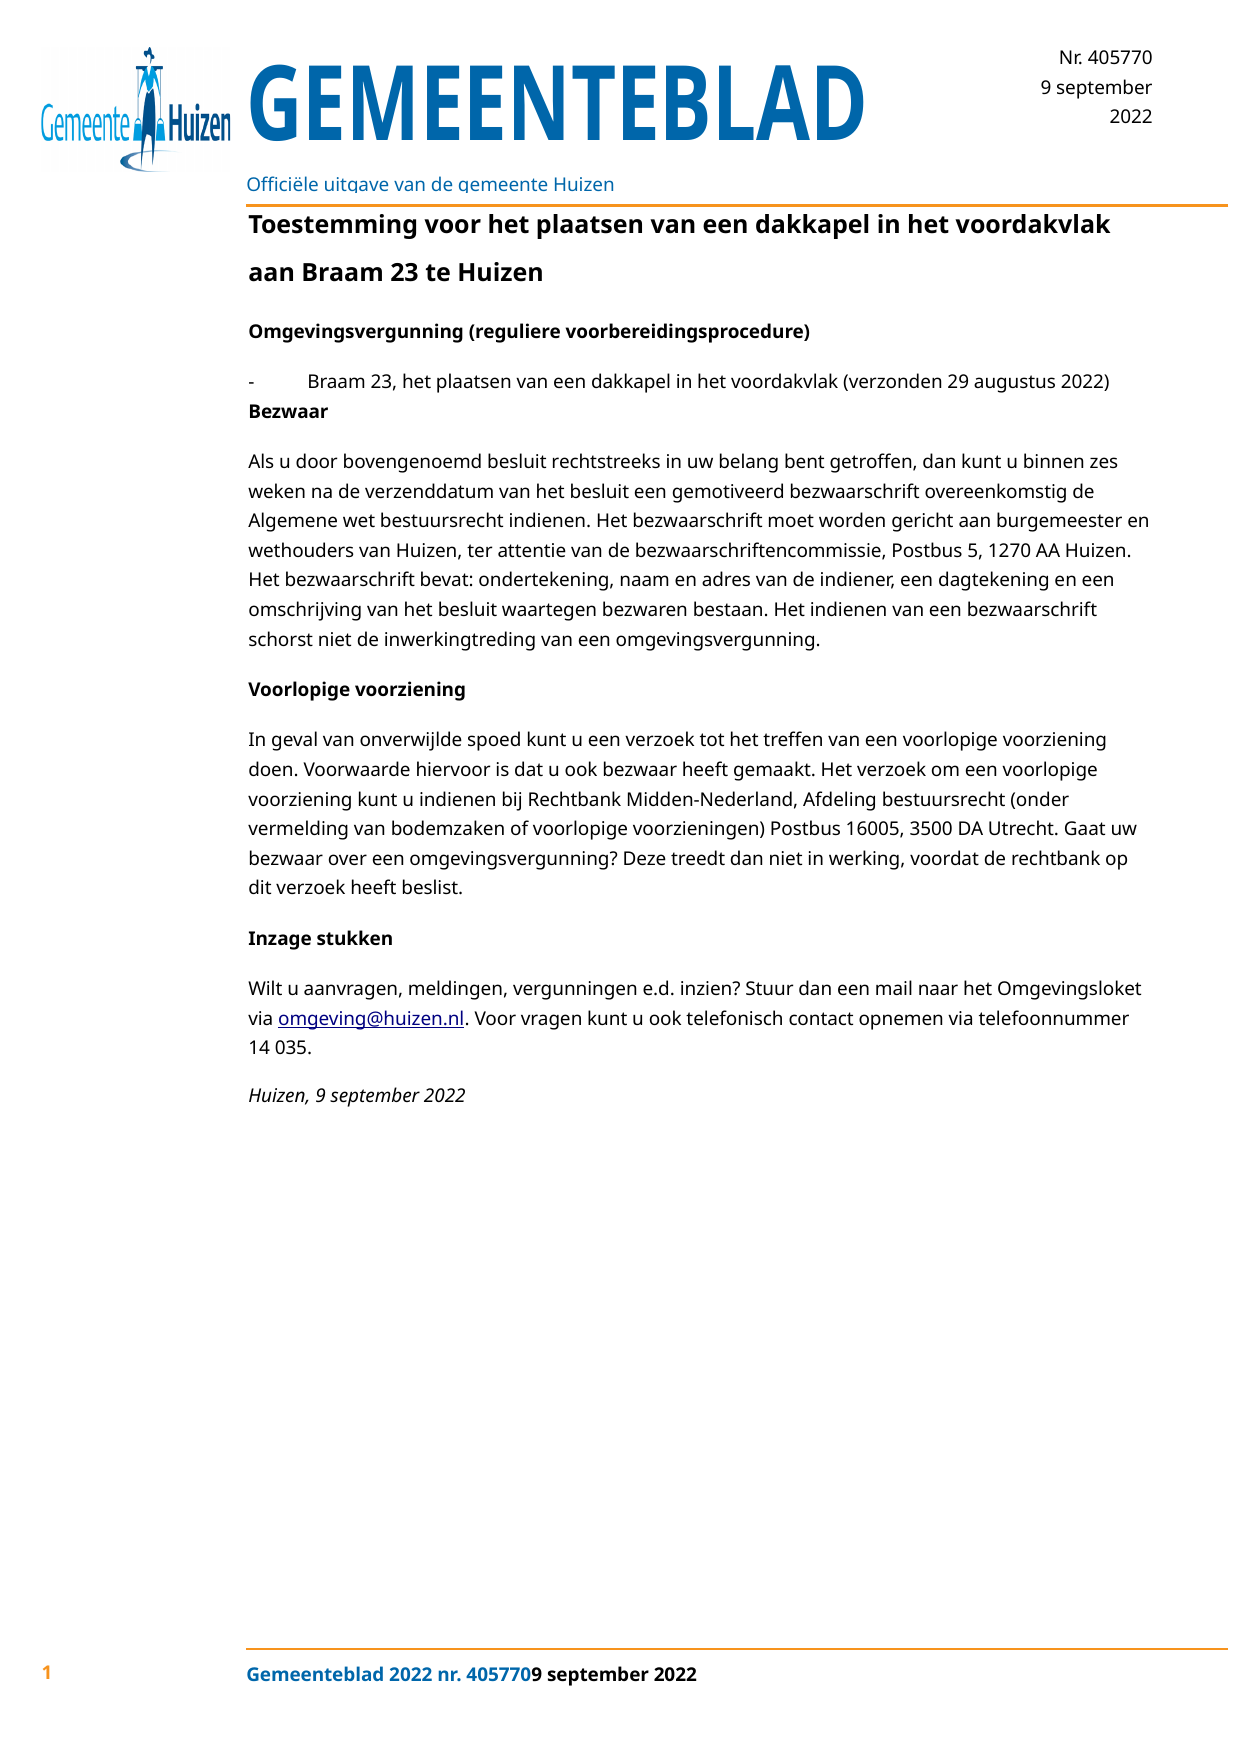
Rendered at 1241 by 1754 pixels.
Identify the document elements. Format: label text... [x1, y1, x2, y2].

text Voorlopige voorziening [248, 676, 1152, 702]
text Als u door bovengenoemd besluit rechtstreeks in uw belang bent getroffen, dan kunt u binnen zes weken na de verzenddatum van het besluit een gemotiveerd bezwaarschrift overeenkomstig de Algemene wet bestuursrecht indienen. Het bezwaarschrift moet worden gericht aan burgemeester en wethouders van Huizen, ter attentie van de bezwaarschriftencommissie, Postbus 5, 1270 AA Huizen. Het bezwaarschrift bevat: ondertekening, naam en adres van de indiener, een dagtekening en een omschrijving van het besluit waartegen bezwaren bestaan. Het indienen van een bezwaarschrift schorst niet de inwerkingtreding van een omgevingsvergunning. [248, 448, 1152, 652]
text Bezwaar [248, 398, 1152, 424]
text Omgevingsvergunning (reguliere voorbereidingsprocedure) [248, 318, 1152, 344]
text Huizen, 9 september 2022 [248, 1082, 1152, 1108]
text Wilt u aanvragen, meldingen, vergunningen e.d. inzien? Stuur dan een mail naar het Omgevingsloket via omgeving@huizen.nl. Voor vragen kunt u ook telefonisch contact opnemen via telefoonnummer 14 035. [248, 975, 1152, 1060]
list Braam 23, het plaatsen van een dakkapel in het voordakvlak (verzonden 29 augustus 2022) [248, 368, 1152, 394]
text Inzage stukken [248, 925, 1152, 951]
text In geval van onverwijlde spoed kunt u een verzoek tot het treffen van een voorlopige voorziening doen. Voorwaarde hiervoor is dat u ook bezwaar heeft gemaakt. Het verzoek om een voorlopige voorziening kunt u indienen bij Rechtbank Midden-Nederland, Afdeling bestuursrecht (onder vermelding van bodemzaken of voorlopige voorzieningen) Postbus 16005, 3500 DA Utrecht. Gaat uw bezwaar over een omgevingsvergunning? Deze treedt dan niet in werking, voordat de rechtbank op dit verzoek heeft beslist. [248, 727, 1152, 900]
text Toestemming voor het plaatsen van een dakkapel in het voordakvlak aan Braam 23 te Huizen [248, 207, 1152, 288]
picture [41, 47, 231, 172]
